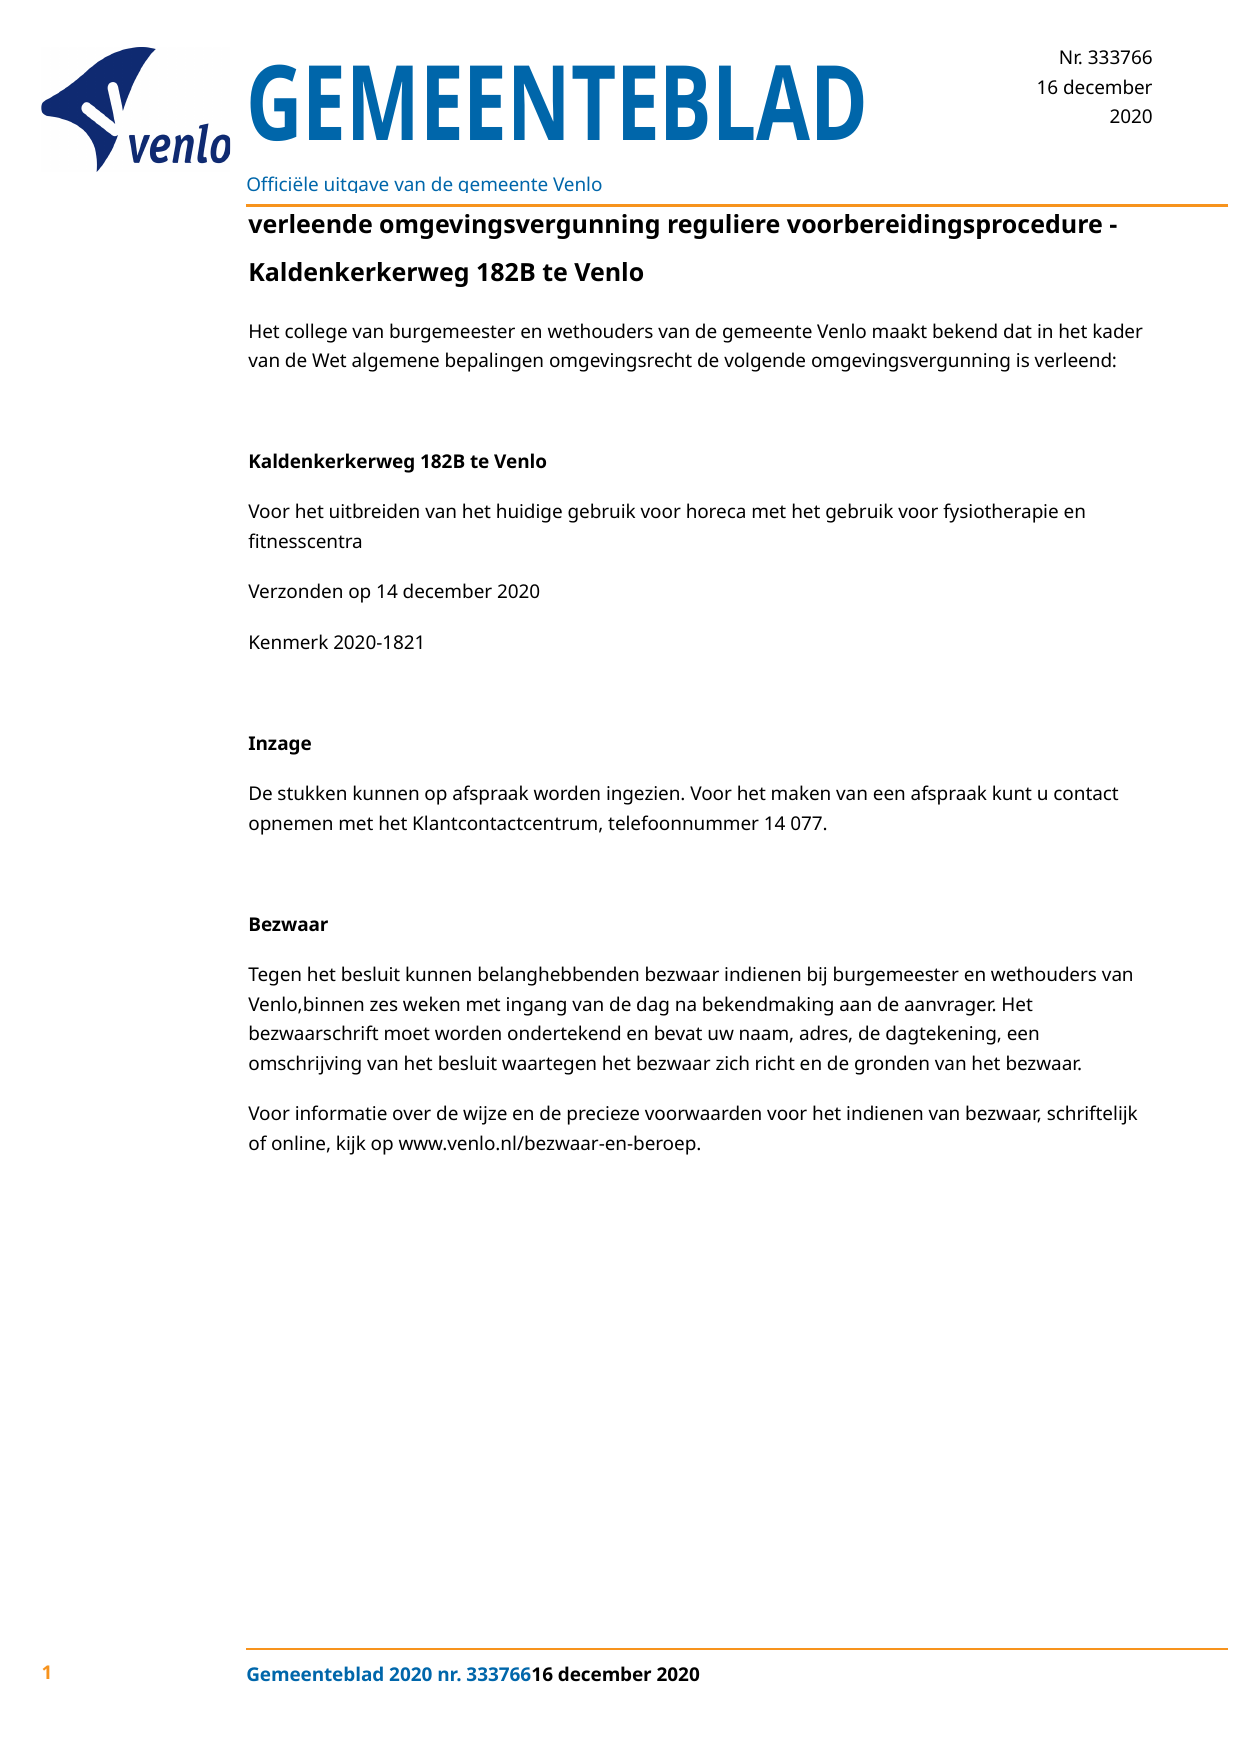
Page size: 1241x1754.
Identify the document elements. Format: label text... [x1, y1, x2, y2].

text Voor informatie over de wijze en de precieze voorwaarden voor het indienen van bezwaar, schriftelijk of online, kijk op www.venlo.nl/bezwaar-en-beroep. [248, 1100, 1152, 1156]
text Verzonden op 14 december 2020 [248, 579, 1152, 604]
text De stukken kunnen op afspraak worden ingezien. Voor het maken van een afspraak kunt u contact opnemen met het Klantcontactcentrum, telefoonnummer 14 077. [248, 780, 1152, 836]
picture [41, 47, 231, 172]
text verleende omgevingsvergunning reguliere voorbereidingsprocedure - Kaldenkerkerweg 182B te Venlo [248, 207, 1152, 288]
text Kenmerk 2020-1821 [248, 629, 1152, 655]
text Het college van burgemeester en wethouders van de gemeente Venlo maakt bekend dat in het kader van de Wet algemene bepalingen omgevingsrecht de volgende omgevingsvergunning is verleend: [248, 318, 1152, 373]
text Bezwaar [248, 911, 1152, 937]
text Inzage [248, 730, 1152, 756]
text Kaldenkerkerweg 182B te Venlo [248, 448, 1152, 474]
text Voor het uitbreiden van het huidige gebruik voor horeca met het gebruik voor fysiotherapie en fitnesscentra [248, 499, 1152, 554]
text Tegen het besluit kunnen belanghebbenden bezwaar indienen bij burgemeester en wethouders van Venlo,binnen zes weken met ingang van de dag na bekendmaking aan de aanvrager. Het bezwaarschrift moet worden ondertekend en bevat uw naam, adres, de dagtekening, een omschrijving van het besluit waartegen het bezwaar zich richt en de gronden van het bezwaar. [248, 961, 1152, 1076]
